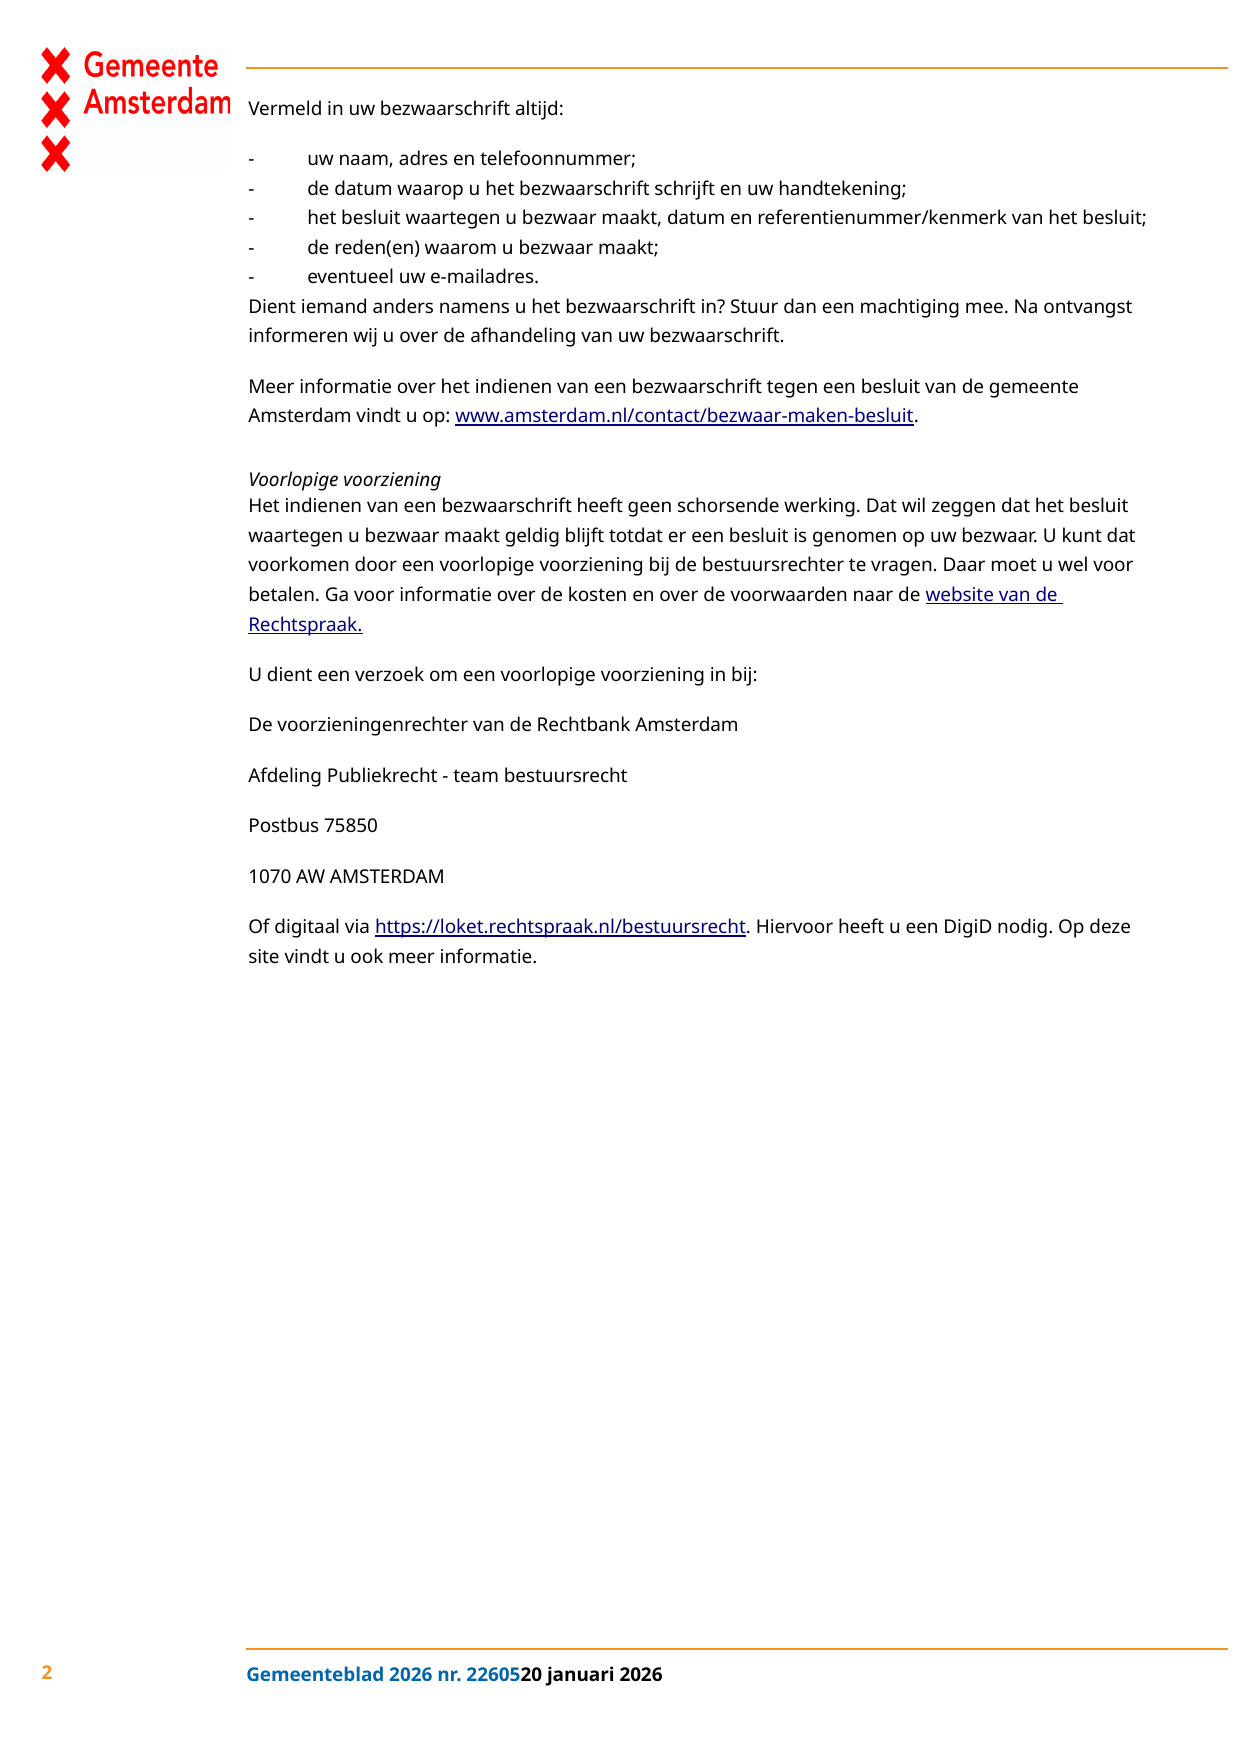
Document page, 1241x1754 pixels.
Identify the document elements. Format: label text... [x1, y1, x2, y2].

list uw naam, adres en telefoonnummer; [248, 145, 1152, 171]
text Dient iemand anders namens u het bezwaarschrift in? Stuur dan een machtiging mee. Na ontvangst informeren wij u over de afhandeling van uw bezwaarschrift. [248, 293, 1152, 348]
text U dient een verzoek om een voorlopige voorziening in bij: [248, 661, 1152, 687]
text De voorzieningenrechter van de Rechtbank Amsterdam [248, 712, 1152, 737]
text Postbus 75850 [248, 812, 1152, 838]
text Het indienen van een bezwaarschrift heeft geen schorsende werking. Dat wil zeggen dat het besluit waartegen u bezwaar maakt geldig blijft totdat er een besluit is genomen op uw bezwaar. U kunt dat voorkomen door een voorlopige voorziening bij de bestuursrechter te vragen. Daar moet u wel voor betalen. Ga voor informatie over de kosten en over de voorwaarden naar de website van de Rechtspraak. [248, 492, 1152, 636]
list het besluit waartegen u bezwaar maakt, datum en referentienummer/kenmerk van het besluit; [248, 204, 1152, 230]
text Vermeld in uw bezwaarschrift altijd: [248, 95, 1152, 121]
text Meer informatie over het indienen van een bezwaarschrift tegen een besluit van de gemeente Amsterdam vindt u op: www.amsterdam.nl/contact/bezwaar-maken-besluit. [248, 373, 1152, 428]
text Of digitaal via https://loket.rechtspraak.nl/bestuursrecht. Hiervoor heeft u een DigiD nodig. Op deze site vindt u ook meer informatie. [248, 913, 1152, 968]
text Voorlopige voorziening [248, 467, 1152, 492]
list de reden(en) waarom u bezwaar maakt; [248, 234, 1152, 260]
text Afdeling Publiekrecht - team bestuursrecht [248, 762, 1152, 788]
text 1070 AW AMSTERDAM [248, 863, 1152, 888]
list eventueel uw e-mailadres. [248, 263, 1152, 289]
picture [41, 47, 231, 172]
list de datum waarop u het bezwaarschrift schrijft en uw handtekening; [248, 175, 1152, 201]
